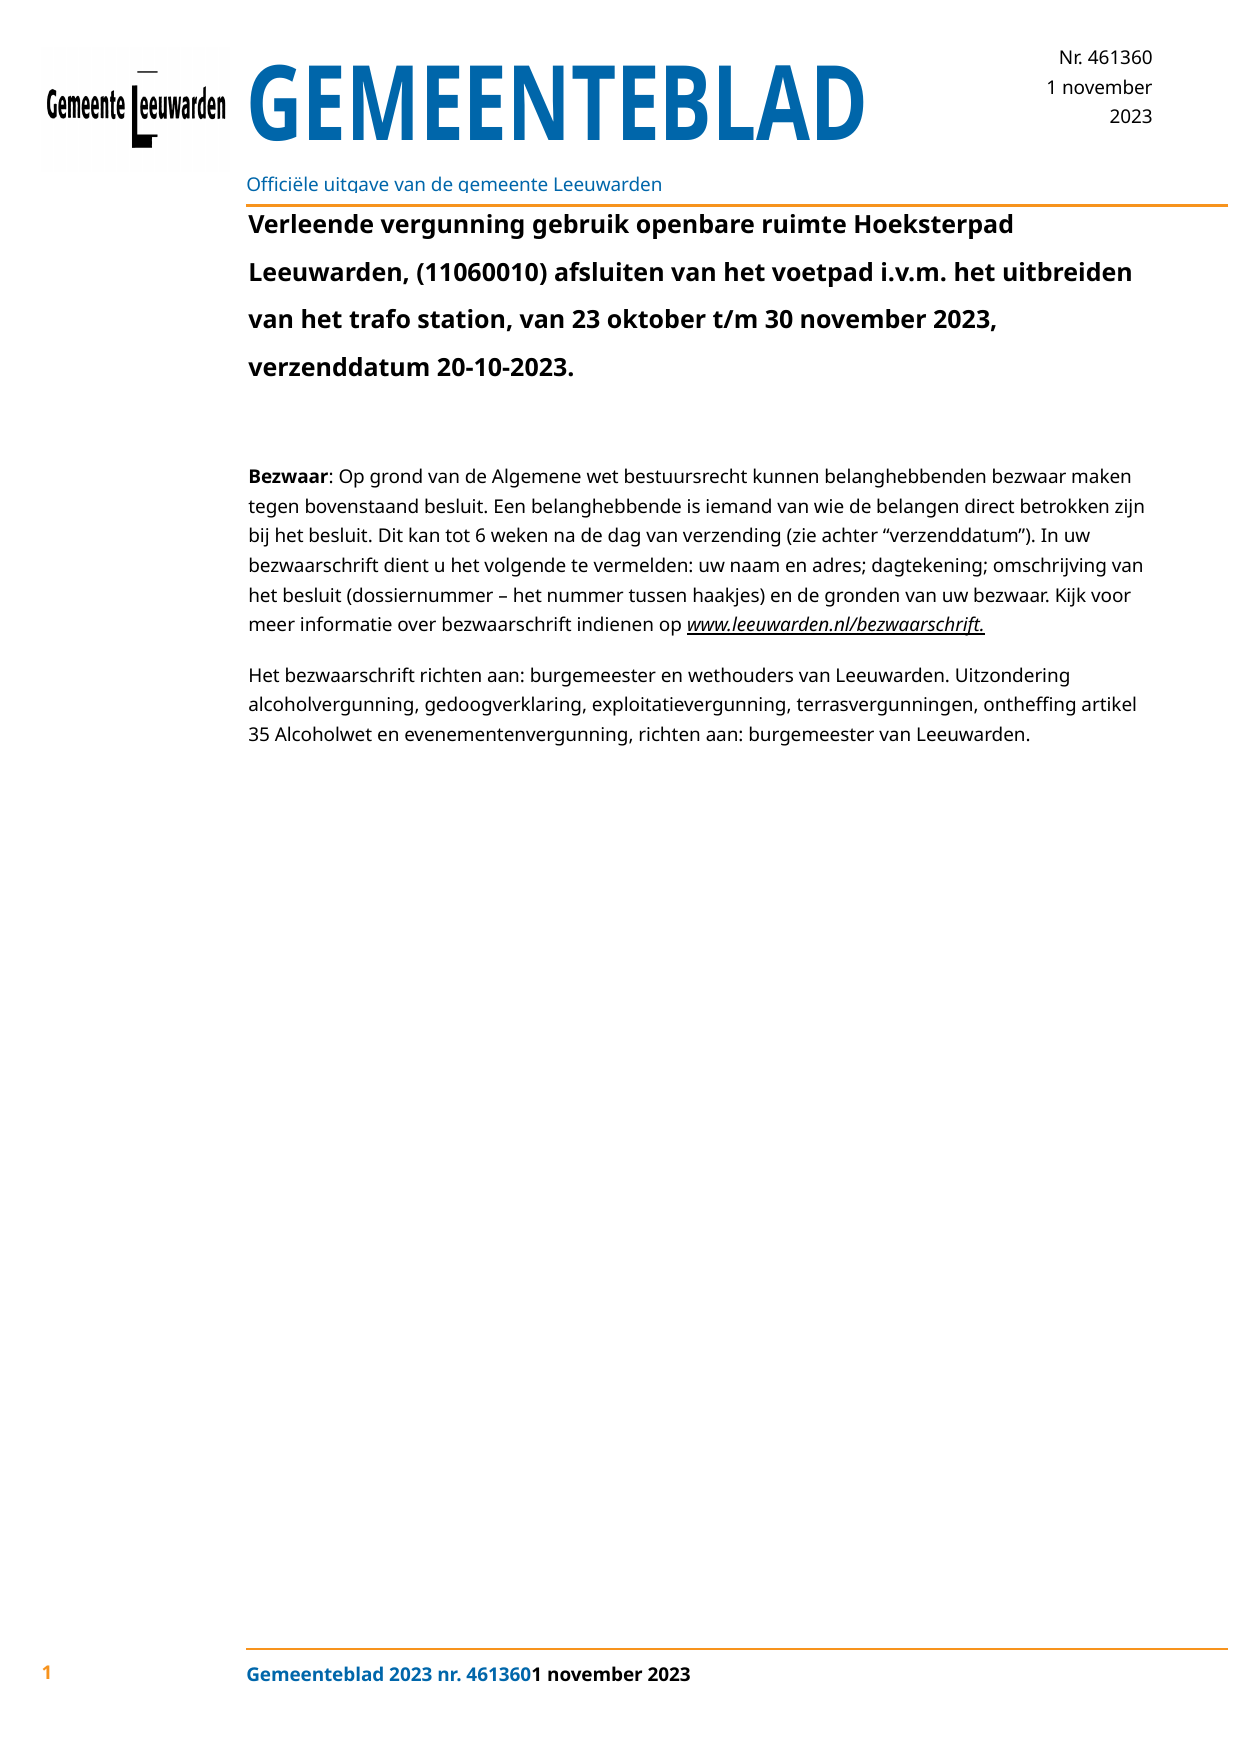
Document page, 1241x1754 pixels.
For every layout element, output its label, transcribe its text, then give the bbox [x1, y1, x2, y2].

text Verleende vergunning gebruik openbare ruimte Hoeksterpad Leeuwarden, (11060010) afsluiten van het voetpad i.v.m. het uitbreiden van het trafo station, van 23 oktober t/m 30 november 2023, verzenddatum 20-10-2023. [248, 207, 1152, 384]
text Het bezwaarschrift richten aan: burgemeester en wethouders van Leeuwarden. Uitzondering alcoholvergunning, gedoogverklaring, exploitatievergunning, terrasvergunningen, ontheffing artikel 35 Alcoholwet en evenementenvergunning, richten aan: burgemeester van Leeuwarden. [248, 662, 1152, 747]
text Bezwaar: Op grond van de Algemene wet bestuursrecht kunnen belanghebbenden bezwaar maken tegen bovenstaand besluit. Een belanghebbende is iemand van wie de belangen direct betrokken zijn bij het besluit. Dit kan tot 6 weken na de dag van verzending (zie achter “verzenddatum”). In uw bezwaarschrift dient u het volgende te vermelden: uw naam en adres; dagtekening; omschrijving van het besluit (dossiernummer – het nummer tussen haakjes) en de gronden van uw bezwaar. Kijk voor meer informatie over bezwaarschrift indienen op www.leeuwarden.nl/bezwaarschrift. [248, 463, 1152, 637]
picture [41, 47, 231, 172]
